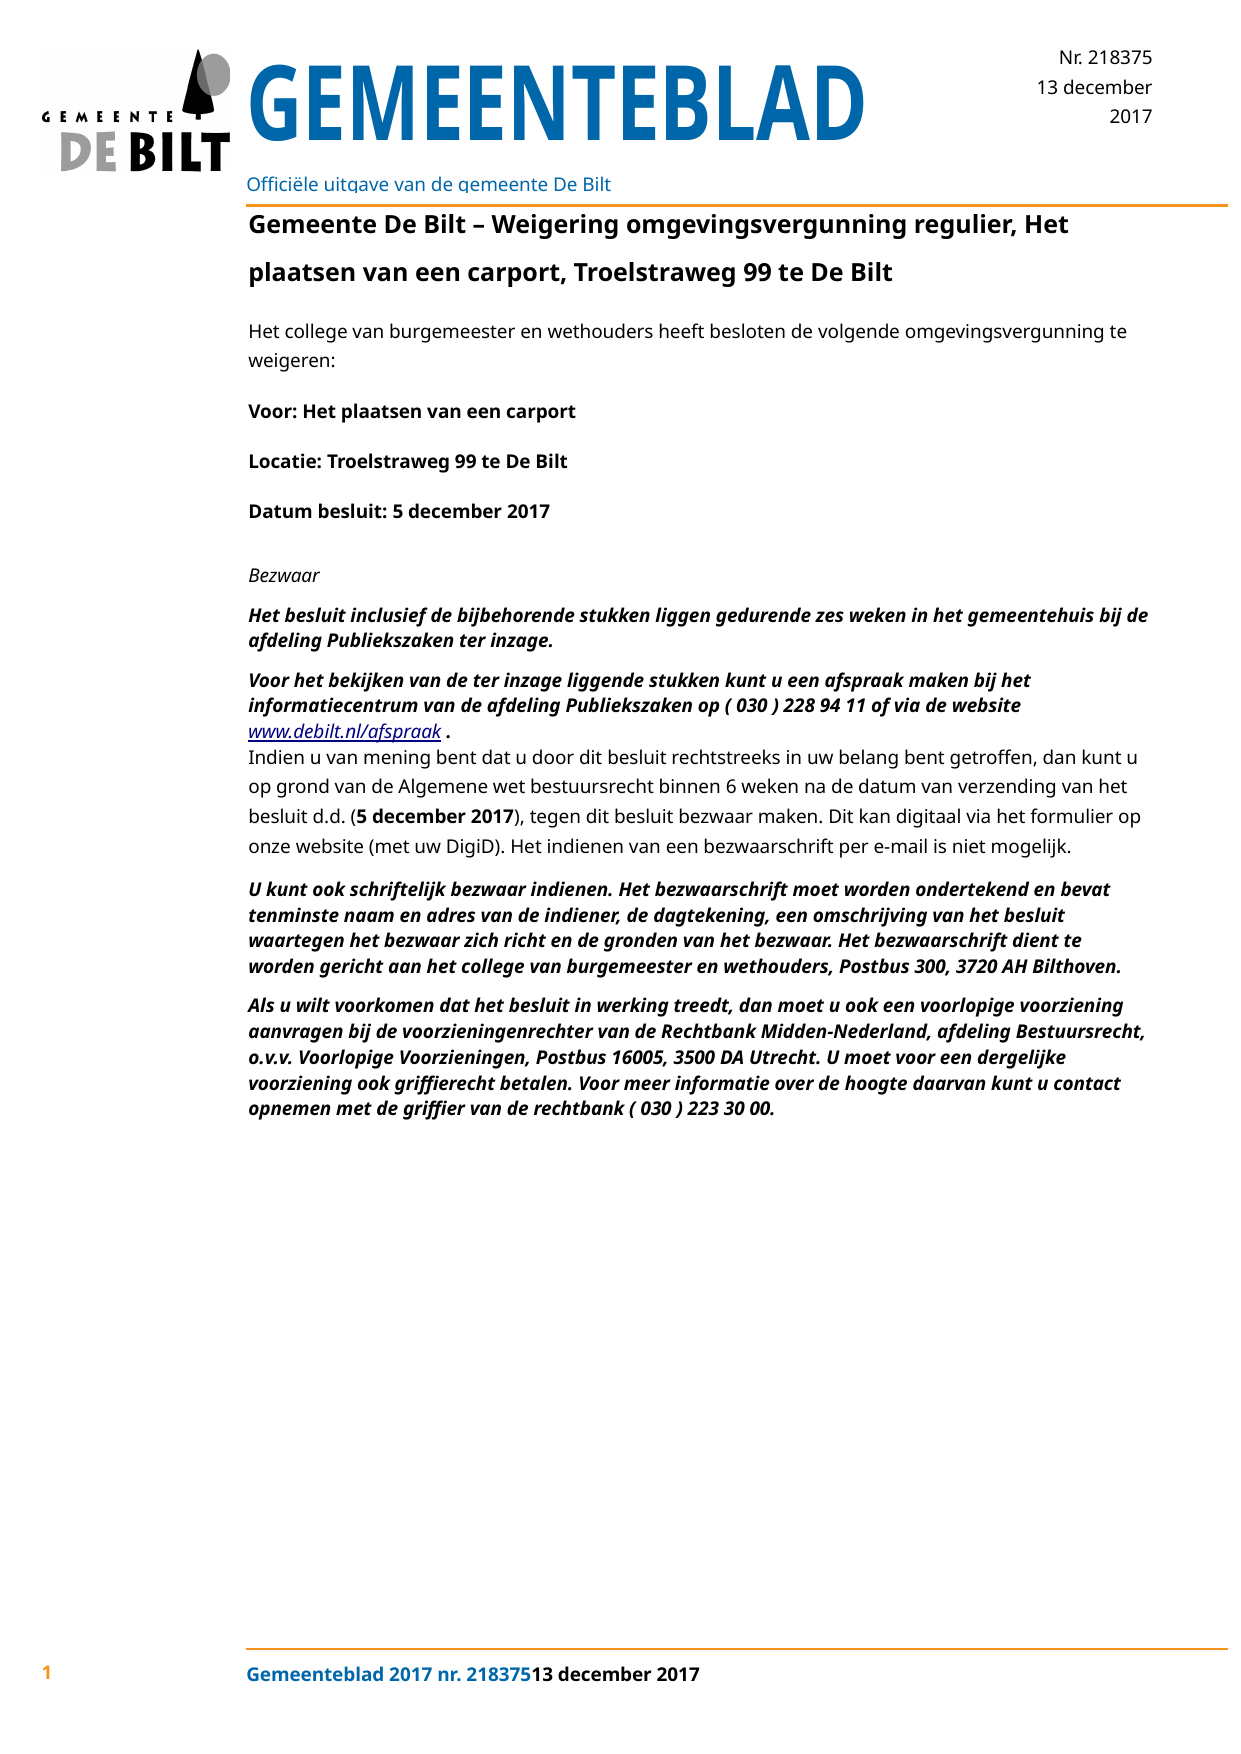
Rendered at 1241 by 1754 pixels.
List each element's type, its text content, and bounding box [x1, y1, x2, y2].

text Locatie: Troelstraweg 99 te De Bilt [248, 448, 1152, 474]
text Gemeente De Bilt – Weigering omgevingsvergunning regulier, Het plaatsen van een carport, Troelstraweg 99 te De Bilt [248, 207, 1152, 288]
text Indien u van mening bent dat u door dit besluit rechtstreeks in uw belang bent getroffen, dan kunt u op grond van de Algemene wet bestuursrecht binnen 6 weken na de datum van verzending van het besluit d.d. (5 december 2017), tegen dit besluit bezwaar maken. Dit kan digitaal via het formulier op onze website (met uw DigiD). Het indienen van een bezwaarschrift per e-mail is niet mogelijk. [248, 744, 1152, 859]
text Voor het bekijken van de ter inzage liggende stukken kunt u een afspraak maken bij het informatiecentrum van de afdeling Publiekszaken op ( 030 ) 228 94 11 of via de website www.debilt.nl/afspraak . [248, 667, 1152, 744]
text Als u wilt voorkomen dat het besluit in werking treedt, dan moet u ook een voorlopige voorziening aanvragen bij de voorzieningenrechter van de Rechtbank Midden-Nederland, afdeling Bestuursrecht, o.v.v. Voorlopige Voorzieningen, Postbus 16005, 3500 DA Utrecht. U moet voor een dergelijke voorziening ook griffierecht betalen. Voor meer informatie over de hoogte daarvan kunt u contact opnemen met de griffier van de rechtbank ( 030 ) 223 30 00. [248, 992, 1152, 1121]
text Het besluit inclusief de bijbehorende stukken liggen gedurende zes weken in het gemeentehuis bij de afdeling Publiekszaken ter inzage. [248, 602, 1152, 653]
picture [41, 47, 231, 172]
text Datum besluit: 5 december 2017 [248, 499, 1152, 524]
text Voor: Het plaatsen van een carport [248, 398, 1152, 424]
text U kunt ook schriftelijk bezwaar indienen. Het bezwaarschrift moet worden ondertekend en bevat tenminste naam en adres van de indiener, de dagtekening, een omschrijving van het besluit waartegen het bezwaar zich richt en de gronden van het bezwaar. Het bezwaarschrift dient te worden gericht aan het college van burgemeester en wethouders, Postbus 300, 3720 AH Bilthoven. [248, 876, 1152, 979]
text Bezwaar [248, 563, 1152, 588]
text Het college van burgemeester en wethouders heeft besloten de volgende omgevingsvergunning te weigeren: [248, 318, 1152, 373]
